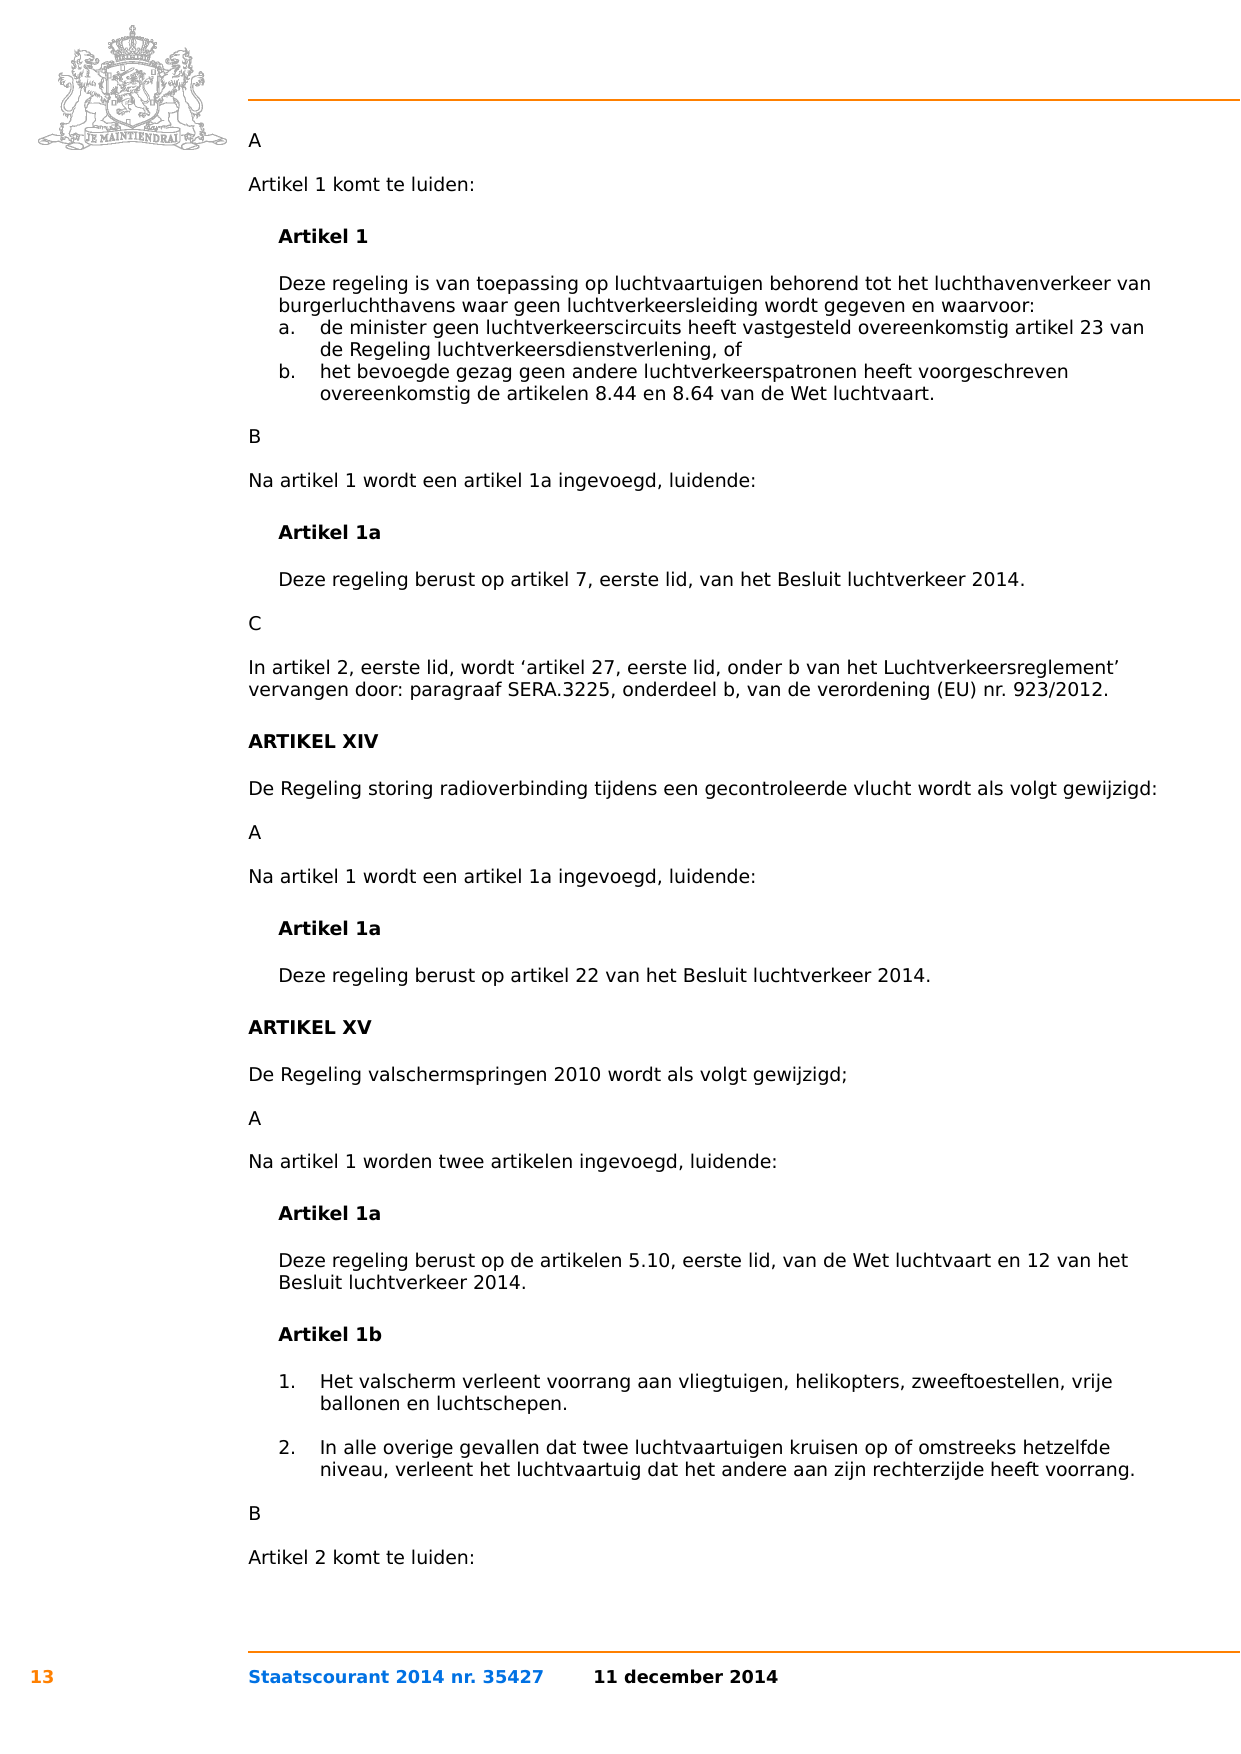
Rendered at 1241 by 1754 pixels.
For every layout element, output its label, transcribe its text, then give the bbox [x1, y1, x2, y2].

subtitle Artikel 1a [278, 522, 1163, 544]
text In artikel 2, eerste lid, wordt ‘artikel 27, eerste lid, onder b van het Luchtverkeersreglement’ vervangen door: paragraaf SERA.3225, onderdeel b, van de verordening (EU) nr. 923/2012. [248, 657, 1163, 701]
text Na artikel 1 worden twee artikelen ingevoegd, luidende: [248, 1151, 1163, 1173]
text Na artikel 1 wordt een artikel 1a ingevoegd, luidende: [248, 470, 1163, 492]
subtitle ARTIKEL XV [248, 1017, 1163, 1038]
subtitle Artikel 1b [278, 1324, 1163, 1346]
text Artikel 1 komt te luiden: [248, 174, 1163, 196]
text Deze regeling is van toepassing op luchtvaartuigen behorend tot het luchthavenverkeer van burgerluchthavens waar geen luchtverkeersleiding wordt gegeven en waarvoor: [278, 273, 1163, 317]
text Artikel 2 komt te luiden: [248, 1547, 1163, 1569]
text A [248, 130, 1163, 152]
text B [248, 1503, 1163, 1525]
text A [248, 1107, 1163, 1129]
text Deze regeling berust op artikel 22 van het Besluit luchtverkeer 2014. [278, 964, 1163, 987]
text A [248, 822, 1163, 844]
text Deze regeling berust op de artikelen 5.10, eerste lid, van de Wet luchtvaart en 12 van het Besluit luchtverkeer 2014. [278, 1250, 1163, 1294]
text De Regeling storing radioverbinding tijdens een gecontroleerde vlucht wordt als volgt gewijzigd: [248, 778, 1163, 800]
text 1. Het valscherm verleent voorrang aan vliegtuigen, helikopters, zweeftoestellen, vrije ballonen en luchtschepen. [278, 1371, 1163, 1415]
subtitle Artikel 1a [278, 1203, 1163, 1225]
text a. de minister geen luchtverkeerscircuits heeft vastgesteld overeenkomstig artikel 23 van de Regeling luchtverkeersdienstverlening, of [278, 317, 1163, 361]
text Na artikel 1 wordt een artikel 1a ingevoegd, luidende: [248, 866, 1163, 888]
text C [248, 613, 1163, 635]
text B [248, 426, 1163, 448]
subtitle ARTIKEL XIV [248, 731, 1163, 753]
text De Regeling valschermspringen 2010 wordt als volgt gewijzigd; [248, 1063, 1163, 1086]
text 2. In alle overige gevallen dat twee luchtvaartuigen kruisen op of omstreeks hetzelfde niveau, verleent het luchtvaartuig dat het andere aan zijn rechterzijde heeft voorrang. [278, 1437, 1163, 1481]
text Deze regeling berust op artikel 7, eerste lid, van het Besluit luchtverkeer 2014. [278, 569, 1163, 591]
subtitle Artikel 1 [278, 226, 1163, 248]
subtitle Artikel 1a [278, 918, 1163, 939]
text b. het bevoegde gezag geen andere luchtverkeerspatronen heeft voorgeschreven overeenkomstig de artikelen 8.44 en 8.64 van de Wet luchtvaart. [278, 361, 1163, 404]
picture [38, 25, 227, 150]
